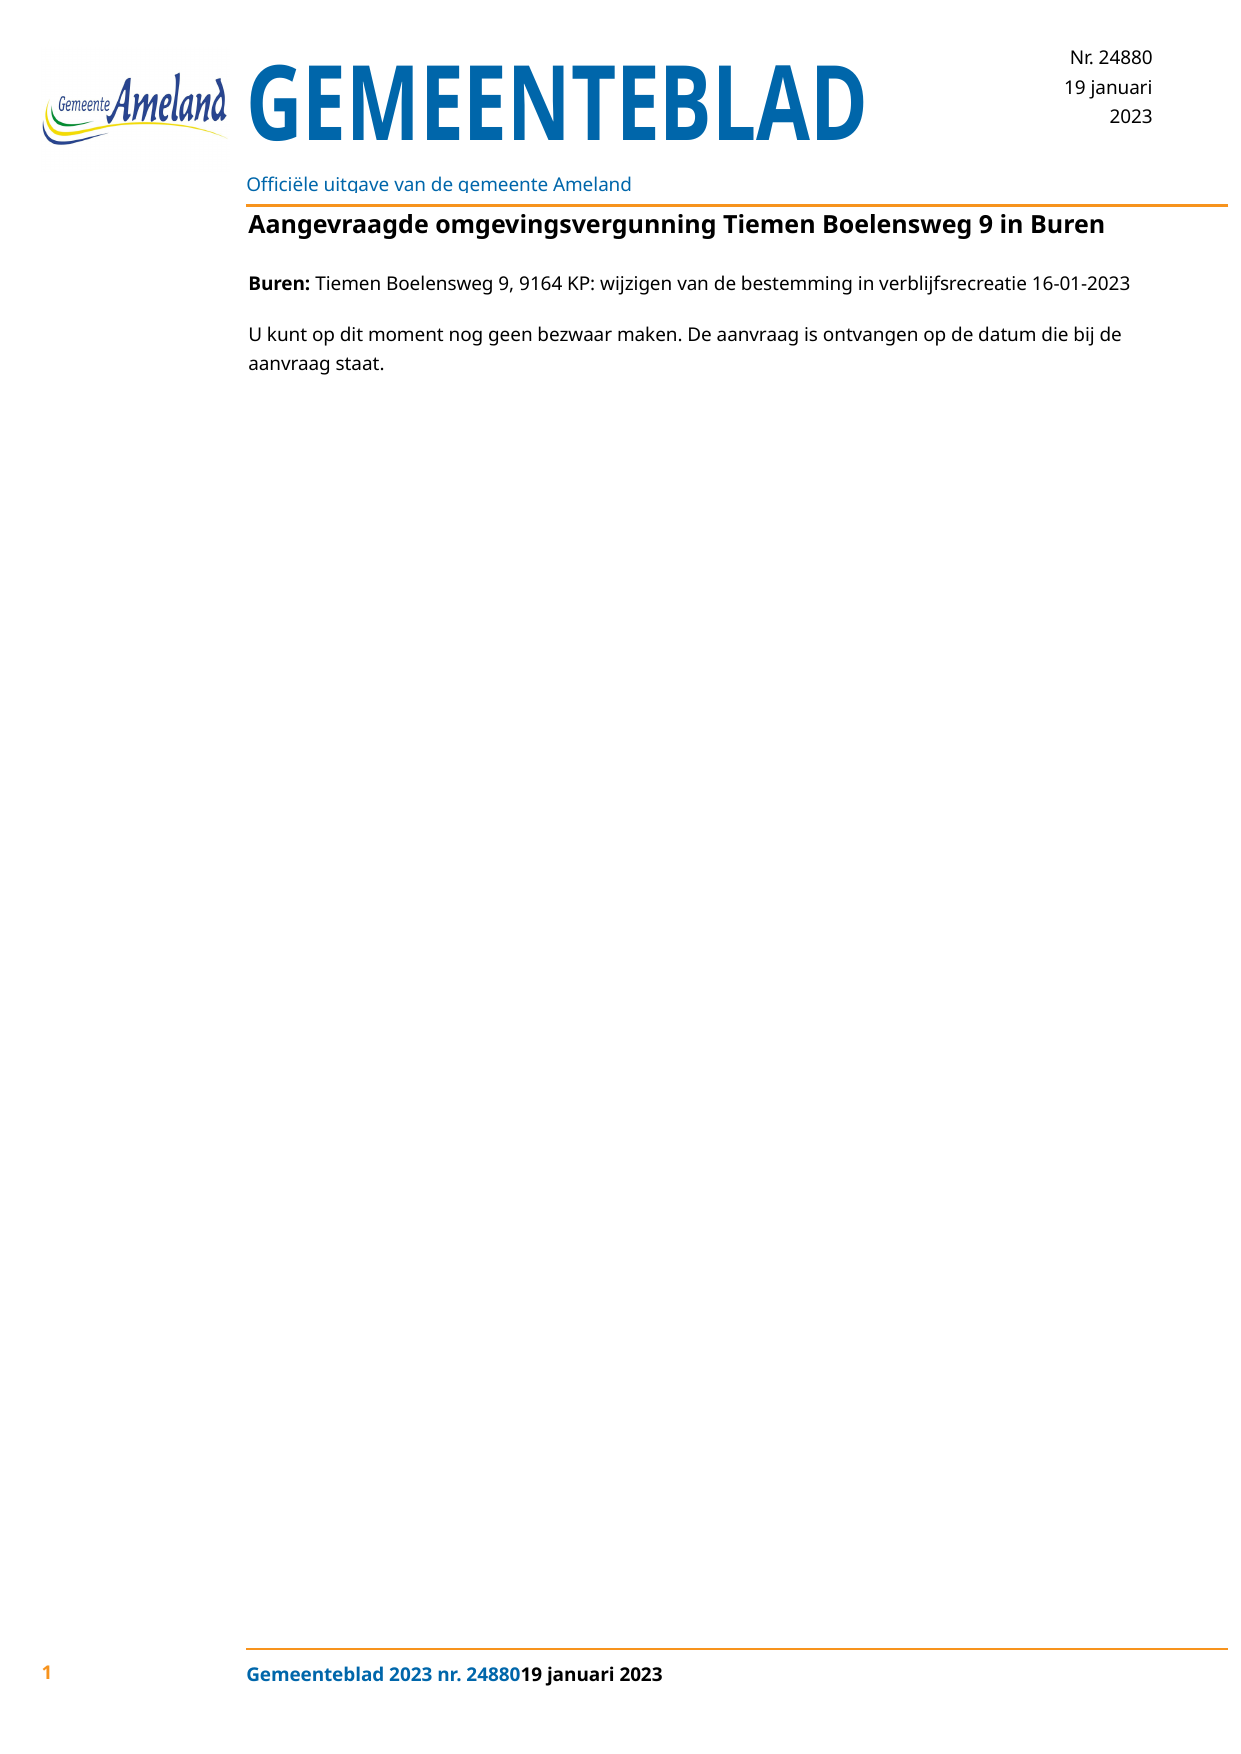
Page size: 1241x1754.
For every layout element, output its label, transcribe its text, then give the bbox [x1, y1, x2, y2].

text Buren: Tiemen Boelensweg 9, 9164 KP: wijzigen van de bestemming in verblijfsrecreatie 16-01-2023 [248, 270, 1152, 296]
text U kunt op dit moment nog geen bezwaar maken. De aanvraag is ontvangen op de datum die bij de aanvraag staat. [248, 321, 1152, 376]
picture [41, 47, 231, 172]
text Aangevraagde omgevingsvergunning Tiemen Boelensweg 9 in Buren [248, 207, 1152, 241]
